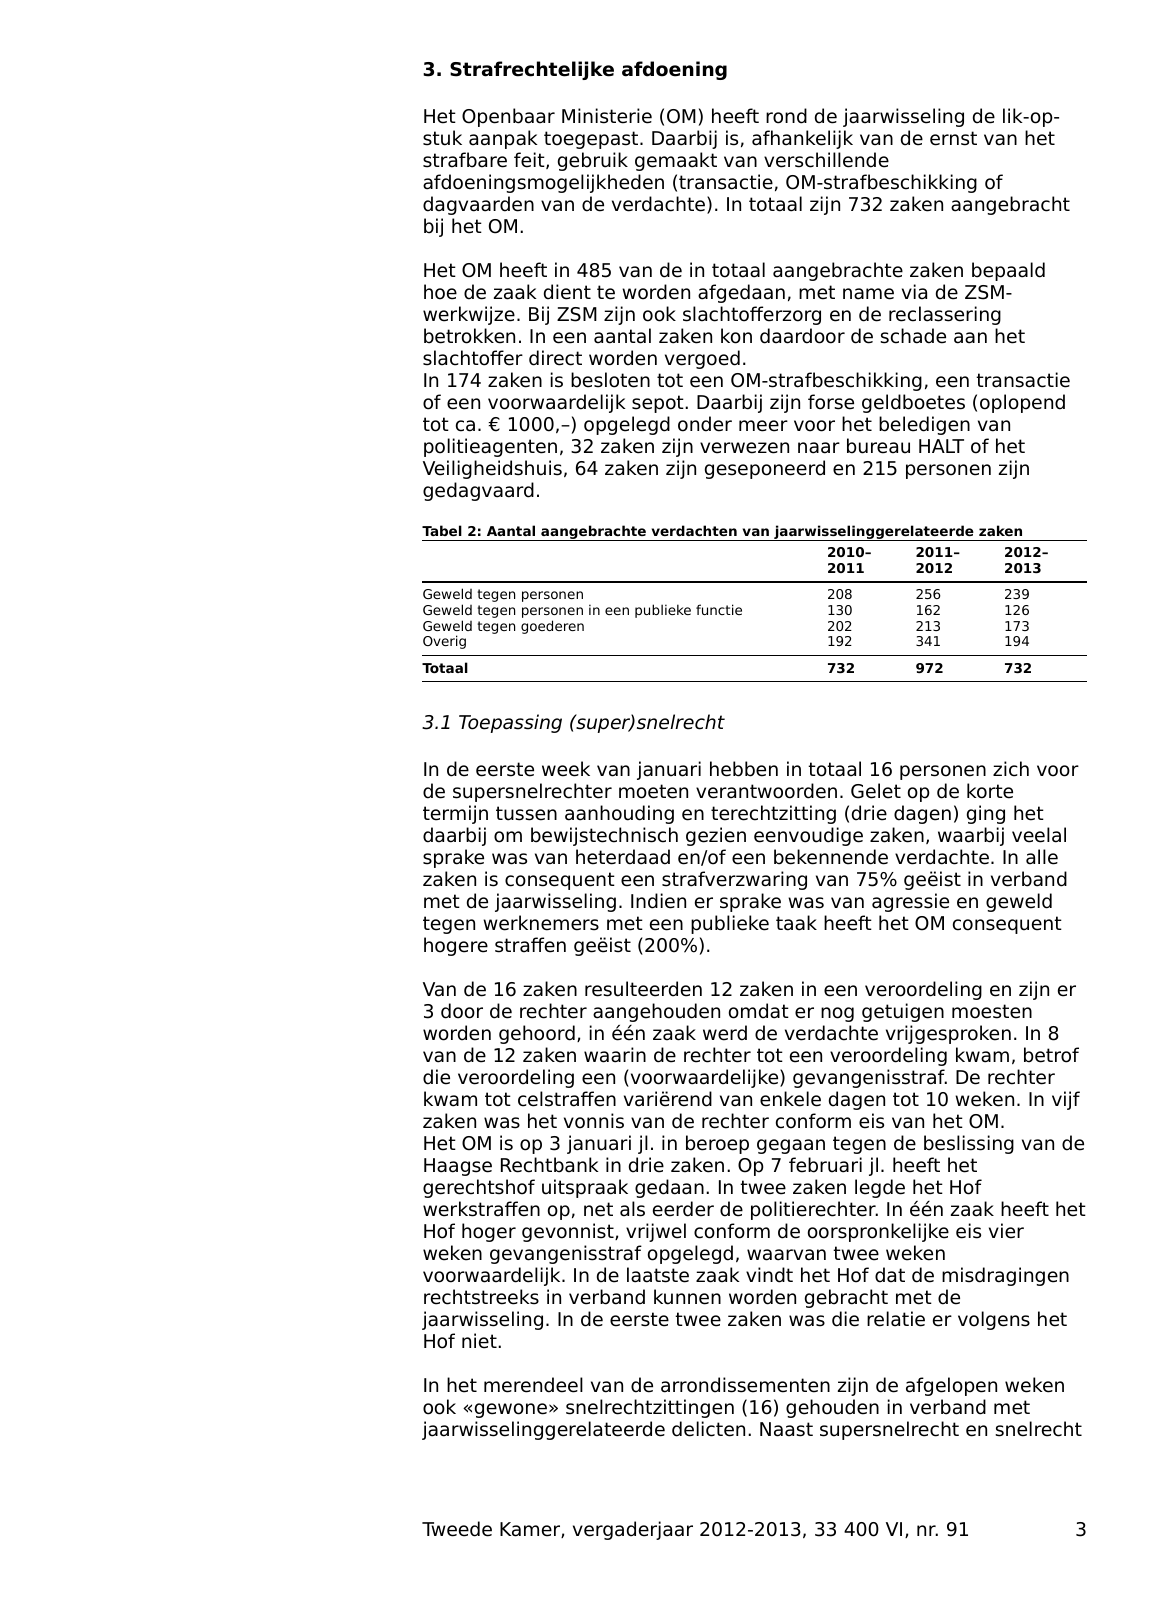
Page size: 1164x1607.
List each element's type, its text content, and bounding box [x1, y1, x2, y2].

table_cell 202 [821, 619, 909, 634]
text Van de 16 zaken resulteerden 12 zaken in een veroordeling en zijn er 3 door de rechter aangehouden omdat er nog getuigen moesten worden gehoord, in één zaak werd de verdachte vrijgesproken. In 8 van de 12 zaken waarin de rechter tot een veroordeling kwam, betrof die veroordeling een (voorwaardelijke) gevangenisstraf. De rechter kwam tot celstraffen variërend van enkele dagen tot 10 weken. In vijf zaken was het vonnis van de rechter conform eis van het OM. [422, 979, 1087, 1133]
table_cell Geweld tegen personen in een publieke functie [422, 603, 821, 618]
table_cell 194 [998, 634, 1087, 655]
table_cell 2012–2013 [998, 541, 1087, 581]
table_cell 2011–2012 [910, 541, 998, 581]
table_cell 162 [910, 603, 998, 618]
table_cell 192 [821, 634, 909, 655]
table_cell 173 [998, 619, 1087, 634]
text In 174 zaken is besloten tot een OM-strafbeschikking, een transactie of een voorwaardelijk sepot. Daarbij zijn forse geldboetes (oplopend tot ca. € 1000,–) opgelegd onder meer voor het beledigen van politieagenten, 32 zaken zijn verwezen naar bureau HALT of het Veiligheidshuis, 64 zaken zijn geseponeerd en 215 personen zijn gedagvaard. [422, 370, 1087, 502]
table_cell 2010–2011 [821, 541, 909, 581]
text Het OM heeft in 485 van de in totaal aangebrachte zaken bepaald hoe de zaak dient te worden afgedaan, met name via de ZSM-werkwijze. Bij ZSM zijn ook slachtofferzorg en de reclassering betrokken. In een aantal zaken kon daardoor de schade aan het slachtoffer direct worden vergoed. [422, 260, 1087, 370]
text Het Openbaar Ministerie (OM) heeft rond de jaarwisseling de lik-op-stuk aanpak toegepast. Daarbij is, afhankelijk van de ernst van het strafbare feit, gebruik gemaakt van verschillende afdoeningsmogelijkheden (transactie, OM-strafbeschikking of dagvaarden van de verdachte). In totaal zijn 732 zaken aangebracht bij het OM. [422, 106, 1087, 238]
table_cell 972 [910, 656, 998, 681]
table_cell 732 [998, 656, 1087, 681]
table_cell 732 [821, 656, 909, 681]
table_cell 130 [821, 603, 909, 618]
table_cell 126 [998, 603, 1087, 618]
table_cell 341 [910, 634, 998, 655]
text In het merendeel van de arrondissementen zijn de afgelopen weken ook «gewone» snelrechtzittingen (16) gehouden in verband met jaarwisselinggerelateerde delicten. Naast supersnelrecht en snelrecht [422, 1375, 1087, 1441]
table_cell [422, 541, 821, 581]
table_header Tabel 2: Aantal aangebrachte verdachten van jaarwisselinggerelateerde zaken [422, 524, 1087, 539]
table_cell Geweld tegen goederen [422, 619, 821, 634]
table_cell 213 [910, 619, 998, 634]
table_cell 239 [998, 583, 1087, 603]
table_cell 256 [910, 583, 998, 603]
table_cell Totaal [422, 656, 821, 681]
table_cell 208 [821, 583, 909, 603]
table_cell Geweld tegen personen [422, 583, 821, 603]
text In de eerste week van januari hebben in totaal 16 personen zich voor de supersnelrechter moeten verantwoorden. Gelet op de korte termijn tussen aanhouding en terechtzitting (drie dagen) ging het daarbij om bewijstechnisch gezien eenvoudige zaken, waarbij veelal sprake was van heterdaad en/of een bekennende verdachte. In alle zaken is consequent een strafverzwaring van 75% geëist in verband met de jaarwisseling. Indien er sprake was van agressie en geweld tegen werknemers met een publieke taak heeft het OM consequent hogere straffen geëist (200%). [422, 759, 1087, 957]
subtitle 3. Strafrechtelijke afdoening [422, 59, 1087, 81]
table_cell Overig [422, 634, 821, 655]
text Het OM is op 3 januari jl. in beroep gegaan tegen de beslissing van de Haagse Rechtbank in drie zaken. Op 7 februari jl. heeft het gerechtshof uitspraak gedaan. In twee zaken legde het Hof werkstraffen op, net als eerder de politierechter. In één zaak heeft het Hof hoger gevonnist, vrijwel conform de oorspronkelijke eis vier weken gevangenisstraf opgelegd, waarvan twee weken voorwaardelijk. In de laatste zaak vindt het Hof dat de misdragingen rechtstreeks in verband kunnen worden gebracht met de jaarwisseling. In de eerste twee zaken was die relatie er volgens het Hof niet. [422, 1133, 1087, 1352]
subtitle 3.1 Toepassing (super)snelrecht [422, 712, 1087, 734]
